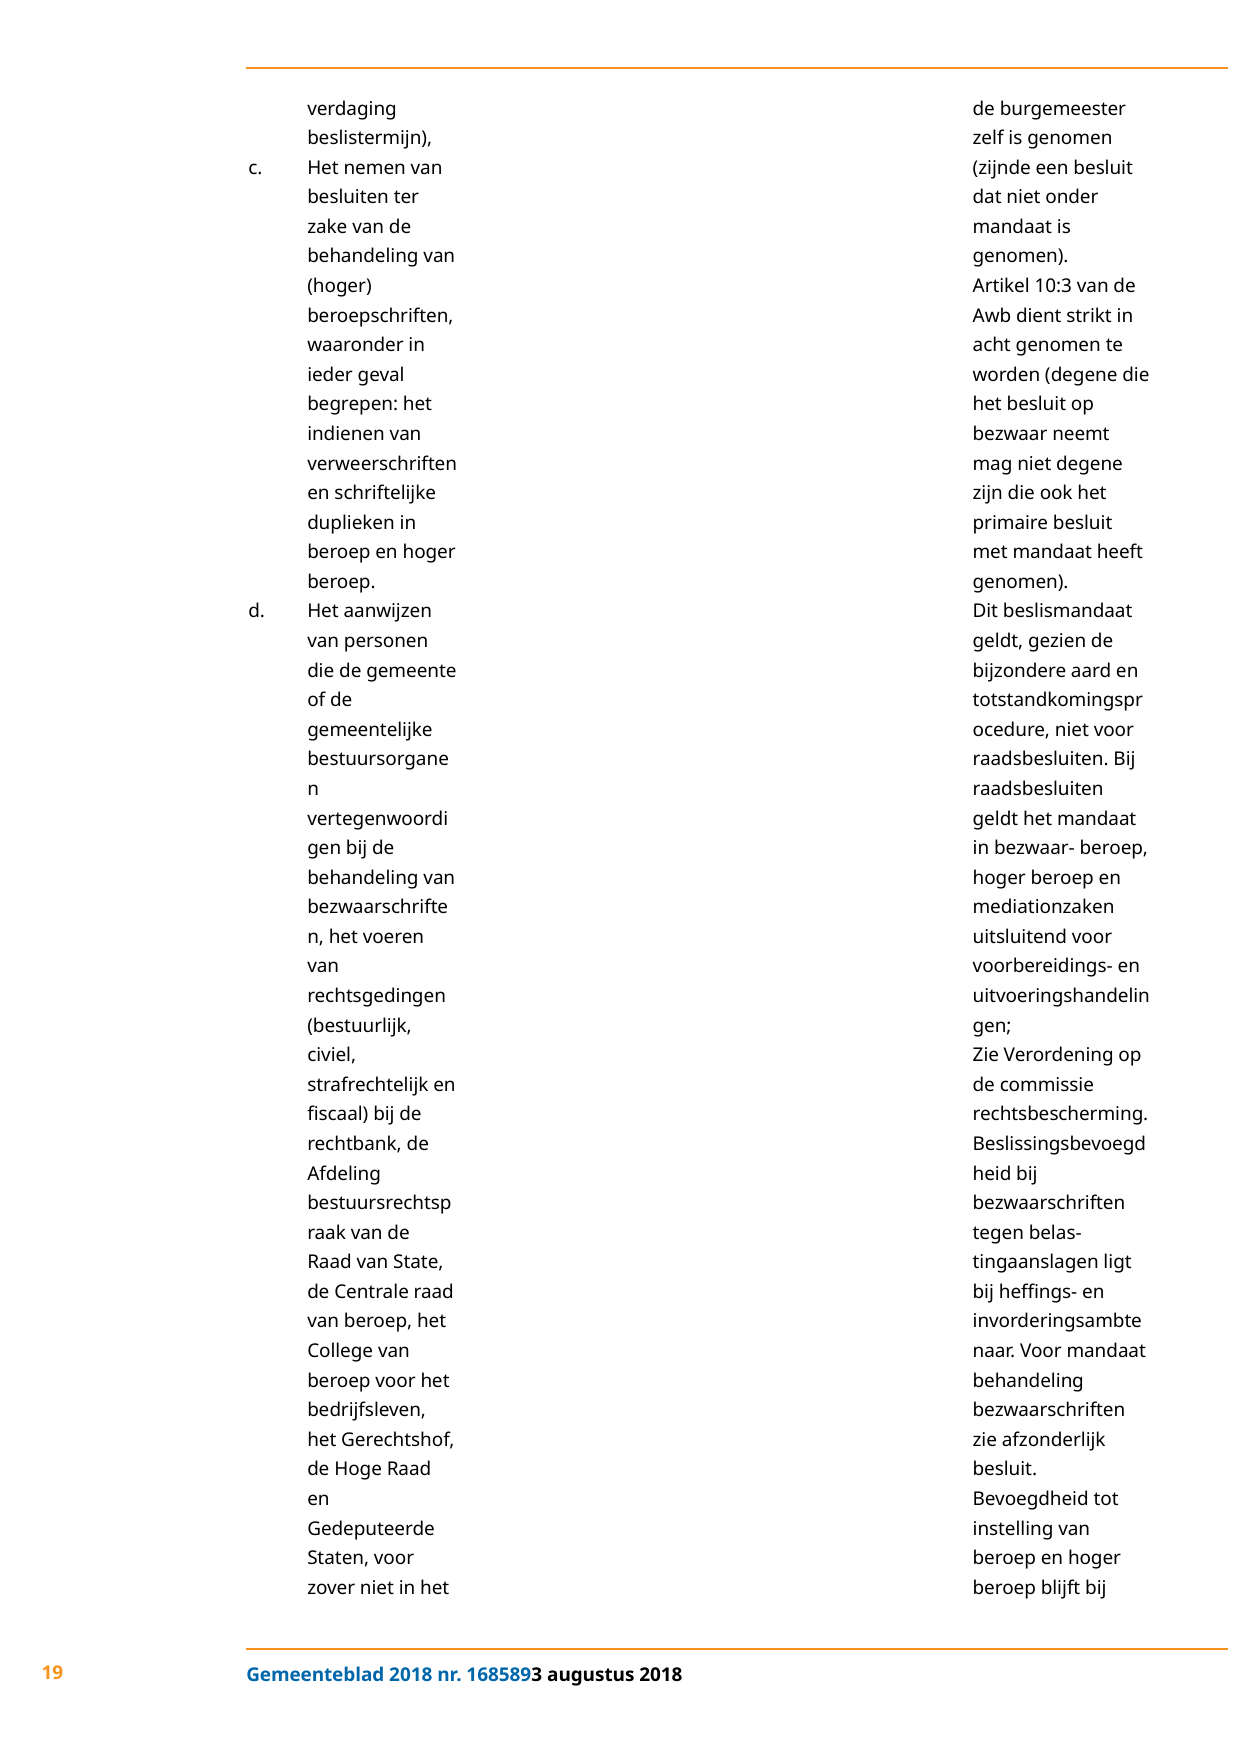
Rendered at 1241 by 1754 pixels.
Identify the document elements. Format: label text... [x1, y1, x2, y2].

table_cell [801, 95, 972, 1600]
table_cell [629, 95, 801, 1600]
picture [41, 47, 231, 172]
table_cell verdaging beslistermijn), Het nemen van besluiten ter zake van de behandeling van (hoger) beroepschriften, waaronder in ieder geval begrepen: het indienen van verweerschriften en schriftelijke duplieken in beroep en hoger beroep. Het aanwijzen van personen die de gemeente of de gemeentelijke bestuursorganen vertegenwoordigen bij de behandeling van bezwaarschriften, het voeren van rechtsgedingen (bestuurlijk, civiel, strafrechtelijk en fiscaal) bij de rechtbank, de Afdeling bestuursrechtspraak van de Raad van State, de Centrale raad van beroep, het College van beroep voor het bedrijfsleven, het Gerechtshof, de Hoge Raad en Gedeputeerde Staten, voor zover niet in het [248, 95, 457, 1600]
table_cell [457, 95, 629, 1600]
table_cell de burgemeester zelf is genomen (zijnde een besluit dat niet onder mandaat is genomen). Artikel 10:3 van de Awb dient strikt in acht genomen te worden (degene die het besluit op bezwaar neemt mag niet degene zijn die ook het primaire besluit met mandaat heeft genomen). Dit beslismandaat geldt, gezien de bijzondere aard en totstandkomingsprocedure, niet voor raadsbesluiten. Bij raadsbesluiten geldt het mandaat in bezwaar- beroep, hoger beroep en mediationzaken uitsluitend voor voorbereidings- en uitvoeringshandelingen; Zie Verordening op de commissie rechtsbescherming. Beslissingsbevoegdheid bij bezwaarschriften tegen belas-tingaanslagen ligt bij heffings- en invorderingsambtenaar. Voor mandaat behandeling bezwaarschriften zie afzonderlijk besluit. Bevoegdheid tot instelling van beroep en hoger beroep blijft bij [973, 95, 1152, 1600]
